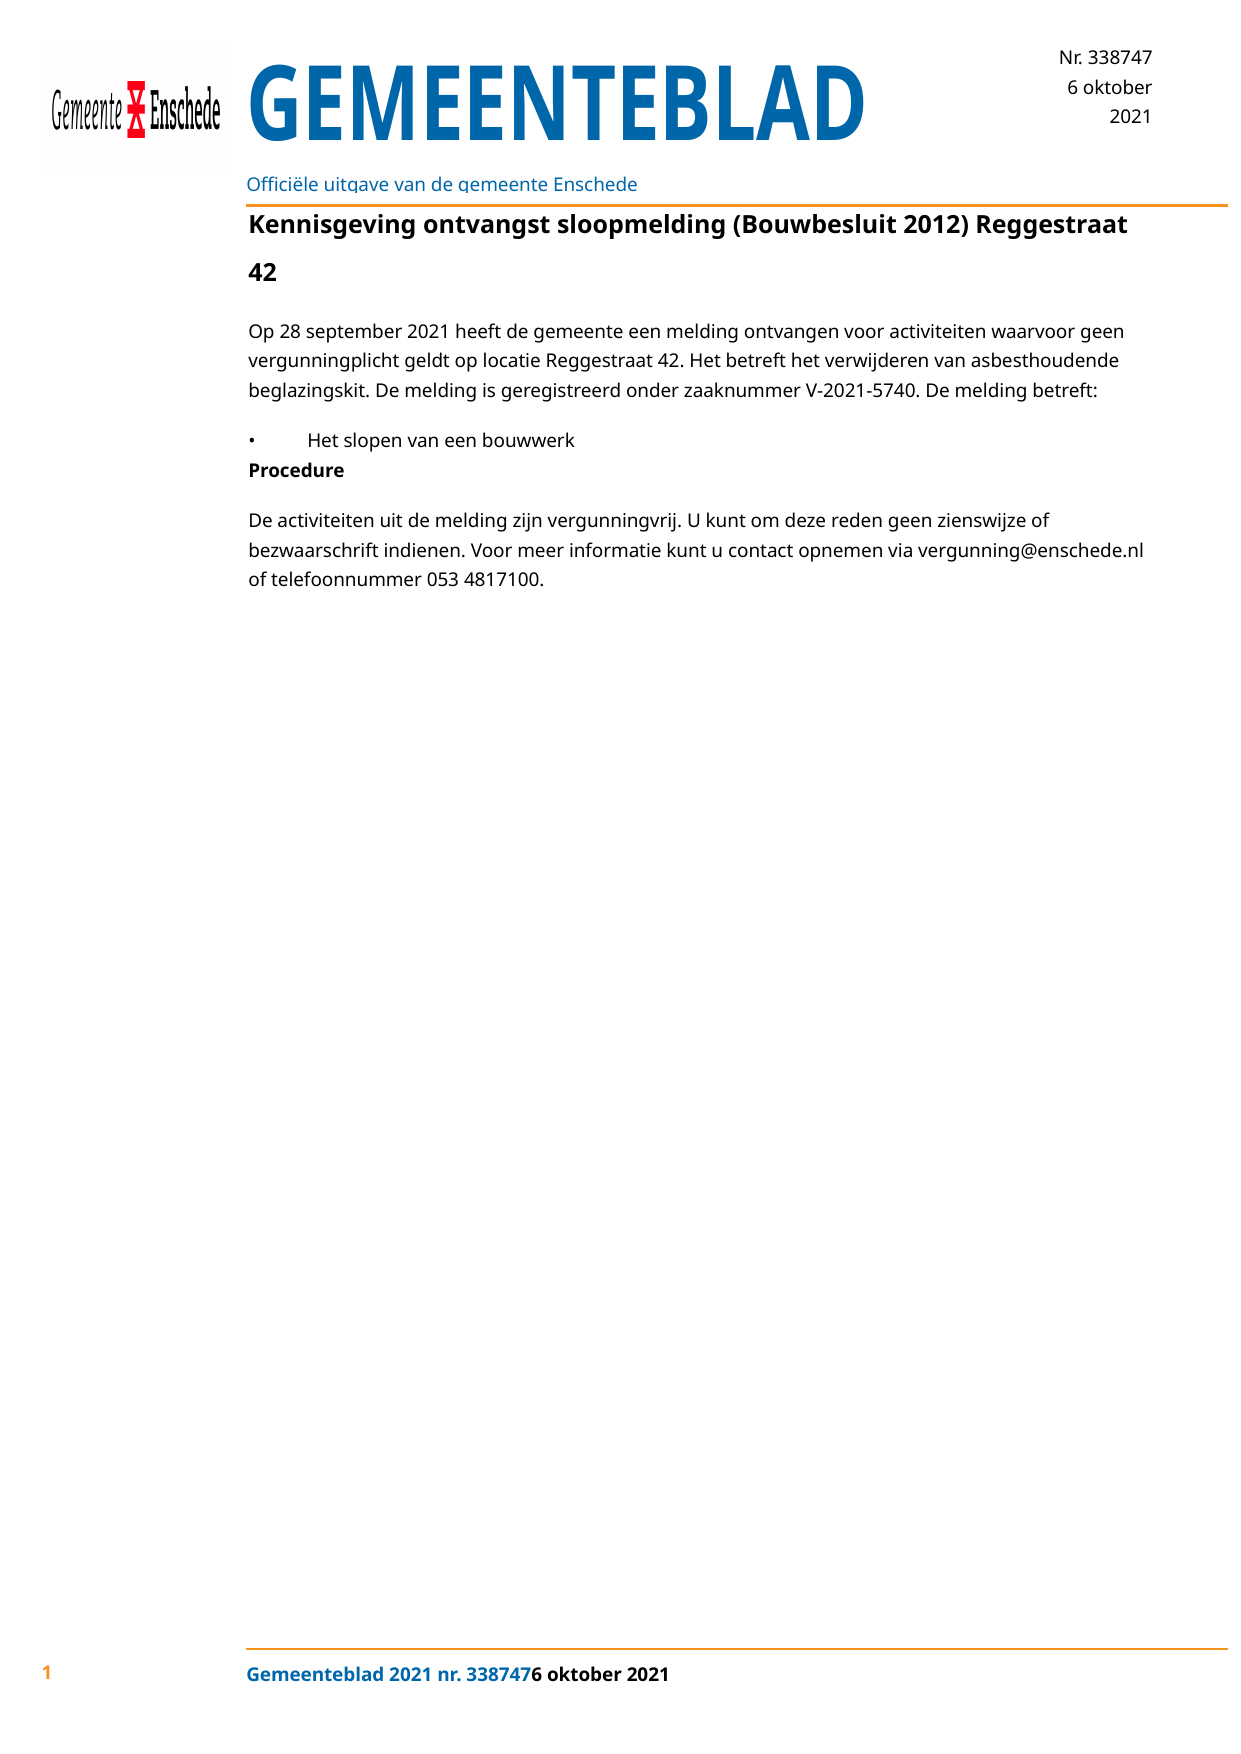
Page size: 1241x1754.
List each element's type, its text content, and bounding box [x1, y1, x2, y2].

text De activiteiten uit de melding zijn vergunningvrij. U kunt om deze reden geen zienswijze of bezwaarschrift indienen. Voor meer informatie kunt u contact opnemen via vergunning@enschede.nl of telefoonnummer 053 4817100. [248, 507, 1152, 592]
list Het slopen van een bouwwerk [248, 427, 1152, 453]
text Op 28 september 2021 heeft de gemeente een melding ontvangen voor activiteiten waarvoor geen vergunningplicht geldt op locatie Reggestraat 42. Het betreft het verwijderen van asbesthoudende beglazingskit. De melding is geregistreerd onder zaaknummer V-2021-5740. De melding betreft: [248, 318, 1152, 403]
text Kennisgeving ontvangst sloopmelding (Bouwbesluit 2012) Reggestraat 42 [248, 207, 1152, 288]
text Procedure [248, 457, 1152, 483]
picture [41, 47, 231, 172]
